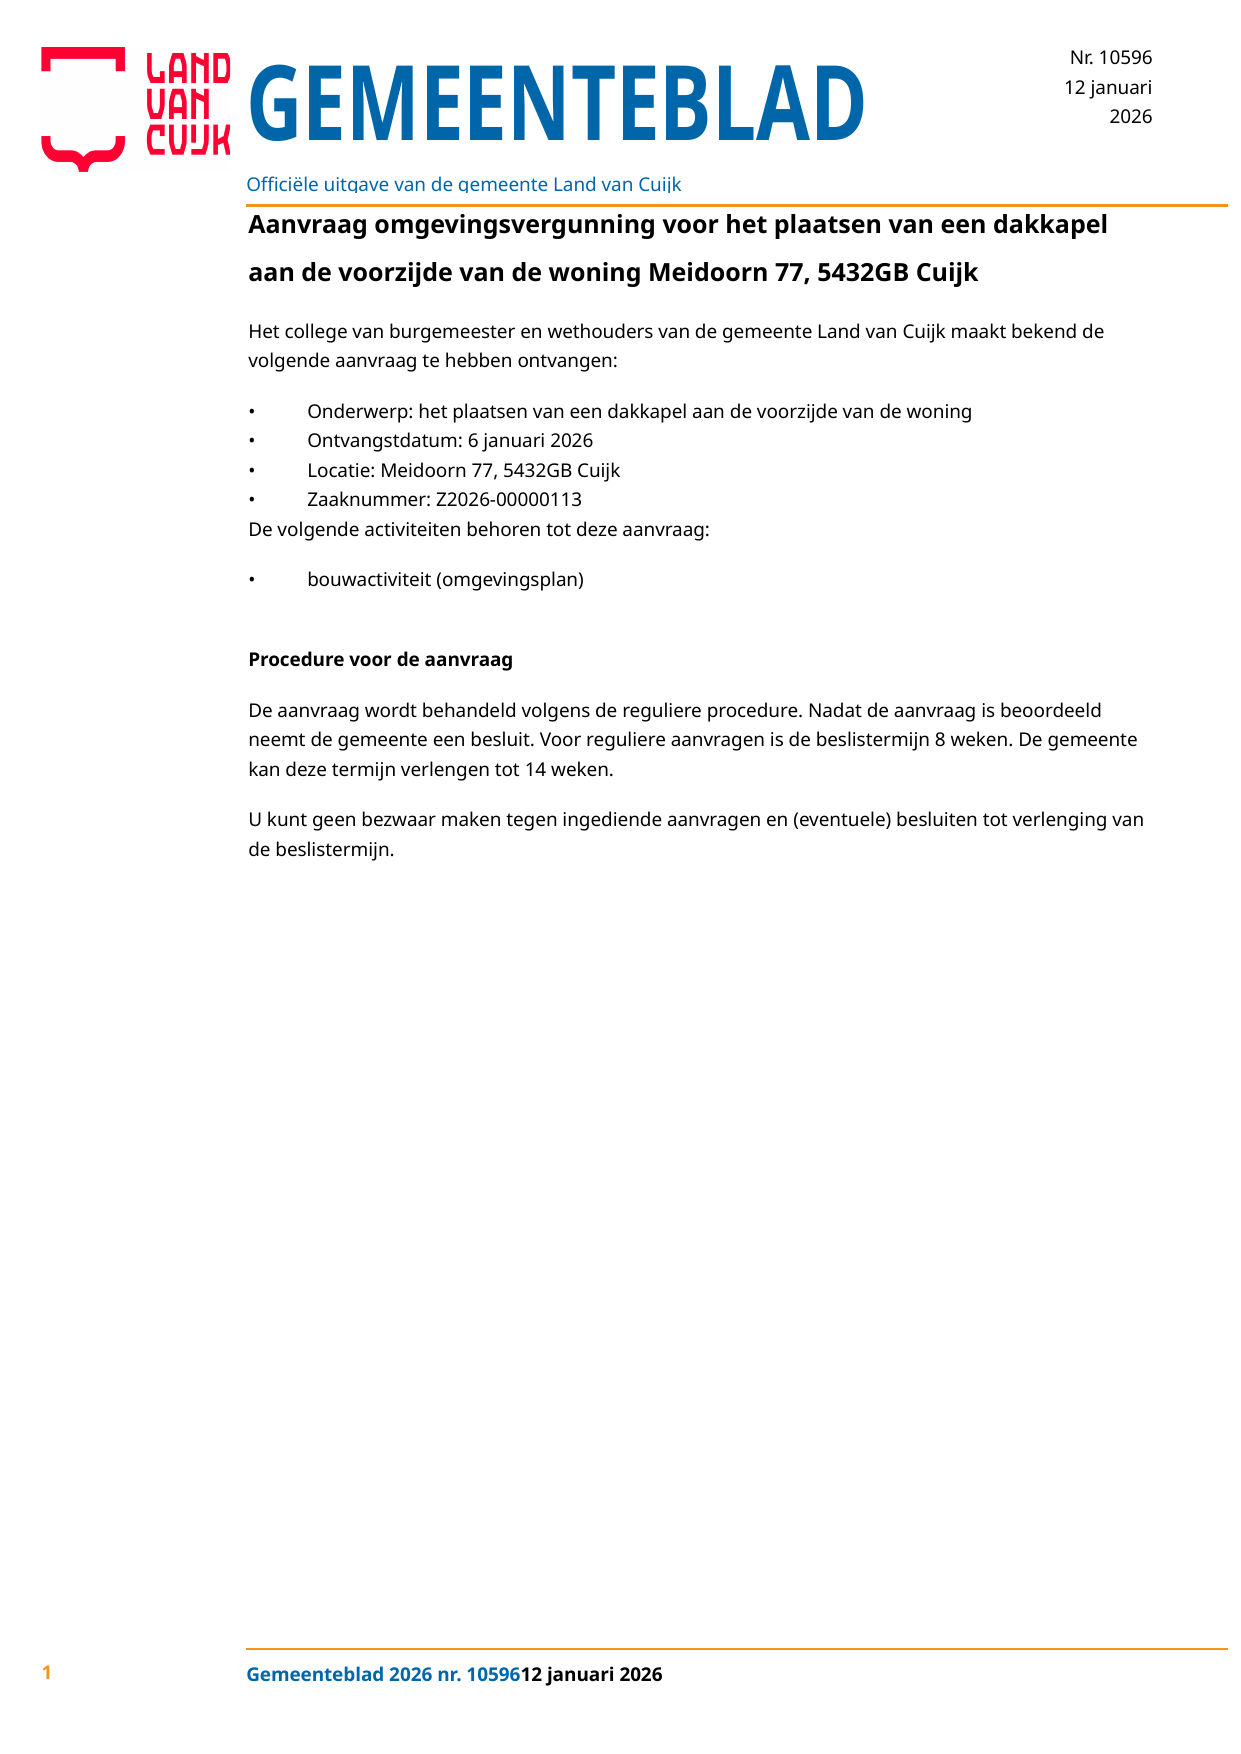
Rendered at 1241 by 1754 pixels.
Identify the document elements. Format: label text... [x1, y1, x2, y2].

list Ontvangstdatum: 6 januari 2026 [248, 427, 1152, 453]
list bouwactiviteit (omgevingsplan) [248, 567, 1152, 592]
list Zaaknummer: Z2026-00000113 [248, 487, 1152, 512]
text Aanvraag omgevingsvergunning voor het plaatsen van een dakkapel aan de voorzijde van de woning Meidoorn 77, 5432GB Cuijk [248, 207, 1152, 288]
text De aanvraag wordt behandeld volgens de reguliere procedure. Nadat de aanvraag is beoordeeld neemt de gemeente een besluit. Voor reguliere aanvragen is de beslistermijn 8 weken. De gemeente kan deze termijn verlengen tot 14 weken. [248, 697, 1152, 782]
text De volgende activiteiten behoren tot deze aanvraag: [248, 516, 1152, 542]
text Het college van burgemeester en wethouders van de gemeente Land van Cuijk maakt bekend de volgende aanvraag te hebben ontvangen: [248, 318, 1152, 373]
list Locatie: Meidoorn 77, 5432GB Cuijk [248, 457, 1152, 483]
text U kunt geen bezwaar maken tegen ingediende aanvragen en (eventuele) besluiten tot verlenging van de beslistermijn. [248, 807, 1152, 862]
picture [41, 47, 231, 172]
list Onderwerp: het plaatsen van een dakkapel aan de voorzijde van de woning [248, 398, 1152, 424]
text Procedure voor de aanvraag [248, 647, 1152, 672]
